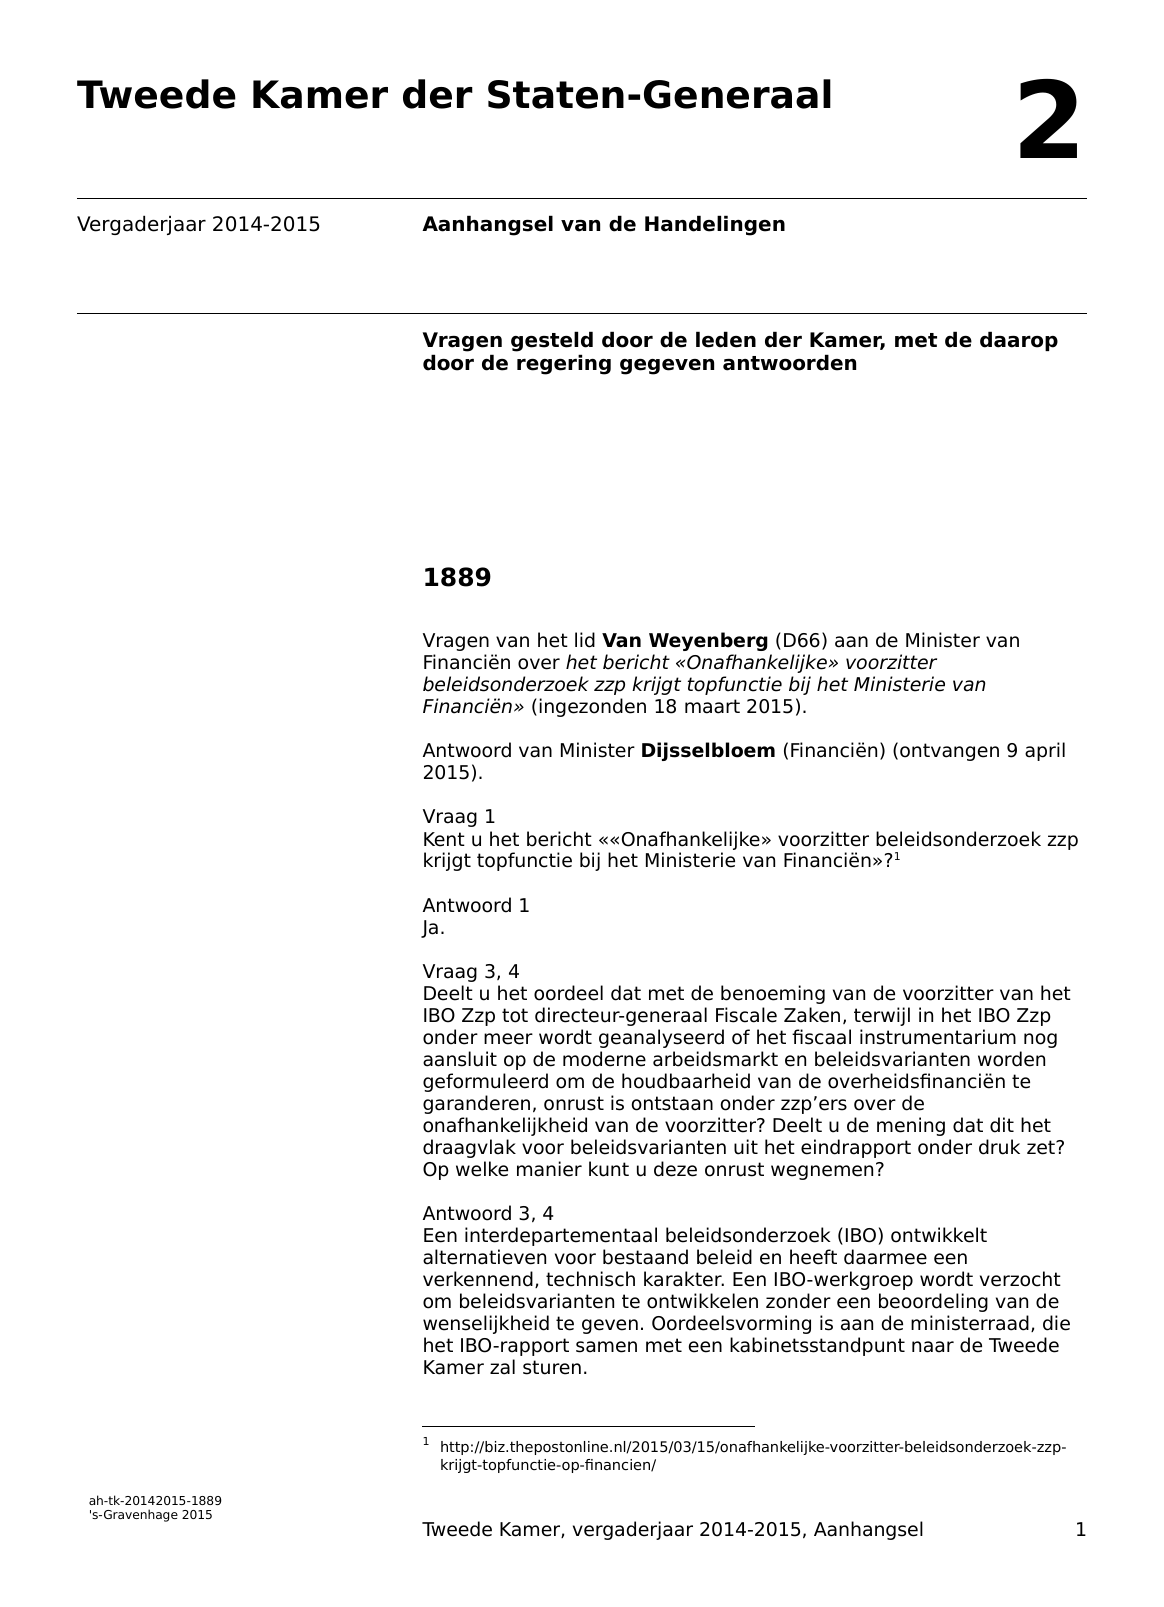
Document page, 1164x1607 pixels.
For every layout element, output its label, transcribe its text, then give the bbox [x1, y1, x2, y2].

text Antwoord 1 [422, 894, 1087, 917]
text 's-Gravenhage 2015 [88, 1508, 323, 1522]
text Kent u het bericht ««Onafhankelijke» voorzitter beleidsonderzoek zzp krijgt topfunctie bij het Ministerie van Financiën»? [422, 828, 1087, 872]
table_cell [77, 314, 422, 375]
table_cell Vragen gesteld door de leden der Kamer, met de daarop door de regering gegeven antwoorden [422, 314, 1087, 375]
text Een interdepartementaal beleidsonderzoek (IBO) ontwikkelt alternatieven voor bestaand beleid en heeft daarmee een verkennend, technisch karakter. Een IBO-werkgroep wordt verzocht om beleidsvarianten te ontwikkelen zonder een beoordeling van de wenselijkheid te geven. Oordeelsvorming is aan de ministerraad, die het IBO-rapport samen met een kabinetsstandpunt naar de Tweede Kamer zal sturen. [422, 1225, 1087, 1378]
text ah-tk-20142015-1889 [88, 1494, 323, 1508]
table_header 2 [886, 59, 1087, 198]
text Vragen van het lid Van Weyenberg (D66) aan de Minister van Financiën over het bericht «Onafhankelijke» voorzitter beleidsonderzoek zzp krijgt topfunctie bij het Ministerie van Financiën» (ingezonden 18 maart 2015). [422, 630, 1087, 718]
text Antwoord van Minister Dijsselbloem (Financiën) (ontvangen 9 april 2015). [422, 740, 1087, 784]
text Antwoord 3, 4 [422, 1203, 1087, 1225]
text 1889 [422, 563, 1087, 592]
table_cell Vergaderjaar 2014-2015 [77, 199, 422, 313]
table_header Tweede Kamer der Staten-Generaal [77, 59, 886, 198]
text Deelt u het oordeel dat met de benoeming van de voorzitter van het IBO Zzp tot directeur-generaal Fiscale Zaken, terwijl in het IBO Zzp onder meer wordt geanalyseerd of het fiscaal instrumentarium nog aansluit op de moderne arbeidsmarkt en beleidsvarianten worden geformuleerd om de houdbaarheid van de overheidsfinanciën te garanderen, onrust is ontstaan onder zzp’ers over de onafhankelijkheid van de voorzitter? Deelt u de mening dat dit het draagvlak voor beleidsvarianten uit het eindrapport onder druk zet? [422, 983, 1087, 1158]
text Vraag 1 [422, 806, 1087, 828]
text Vraag 3, 4 [422, 961, 1087, 983]
table_cell Aanhangsel van de Handelingen [422, 199, 1087, 313]
text Op welke manier kunt u deze onrust wegnemen? [422, 1158, 1087, 1181]
text http://biz.thepostonline.nl/2015/03/15/onafhankelijke-voorzitter-beleidsonderzoek-zzp-krijgt-topfunctie-op-financien/ [422, 1435, 1087, 1474]
text Ja. [422, 917, 1087, 938]
